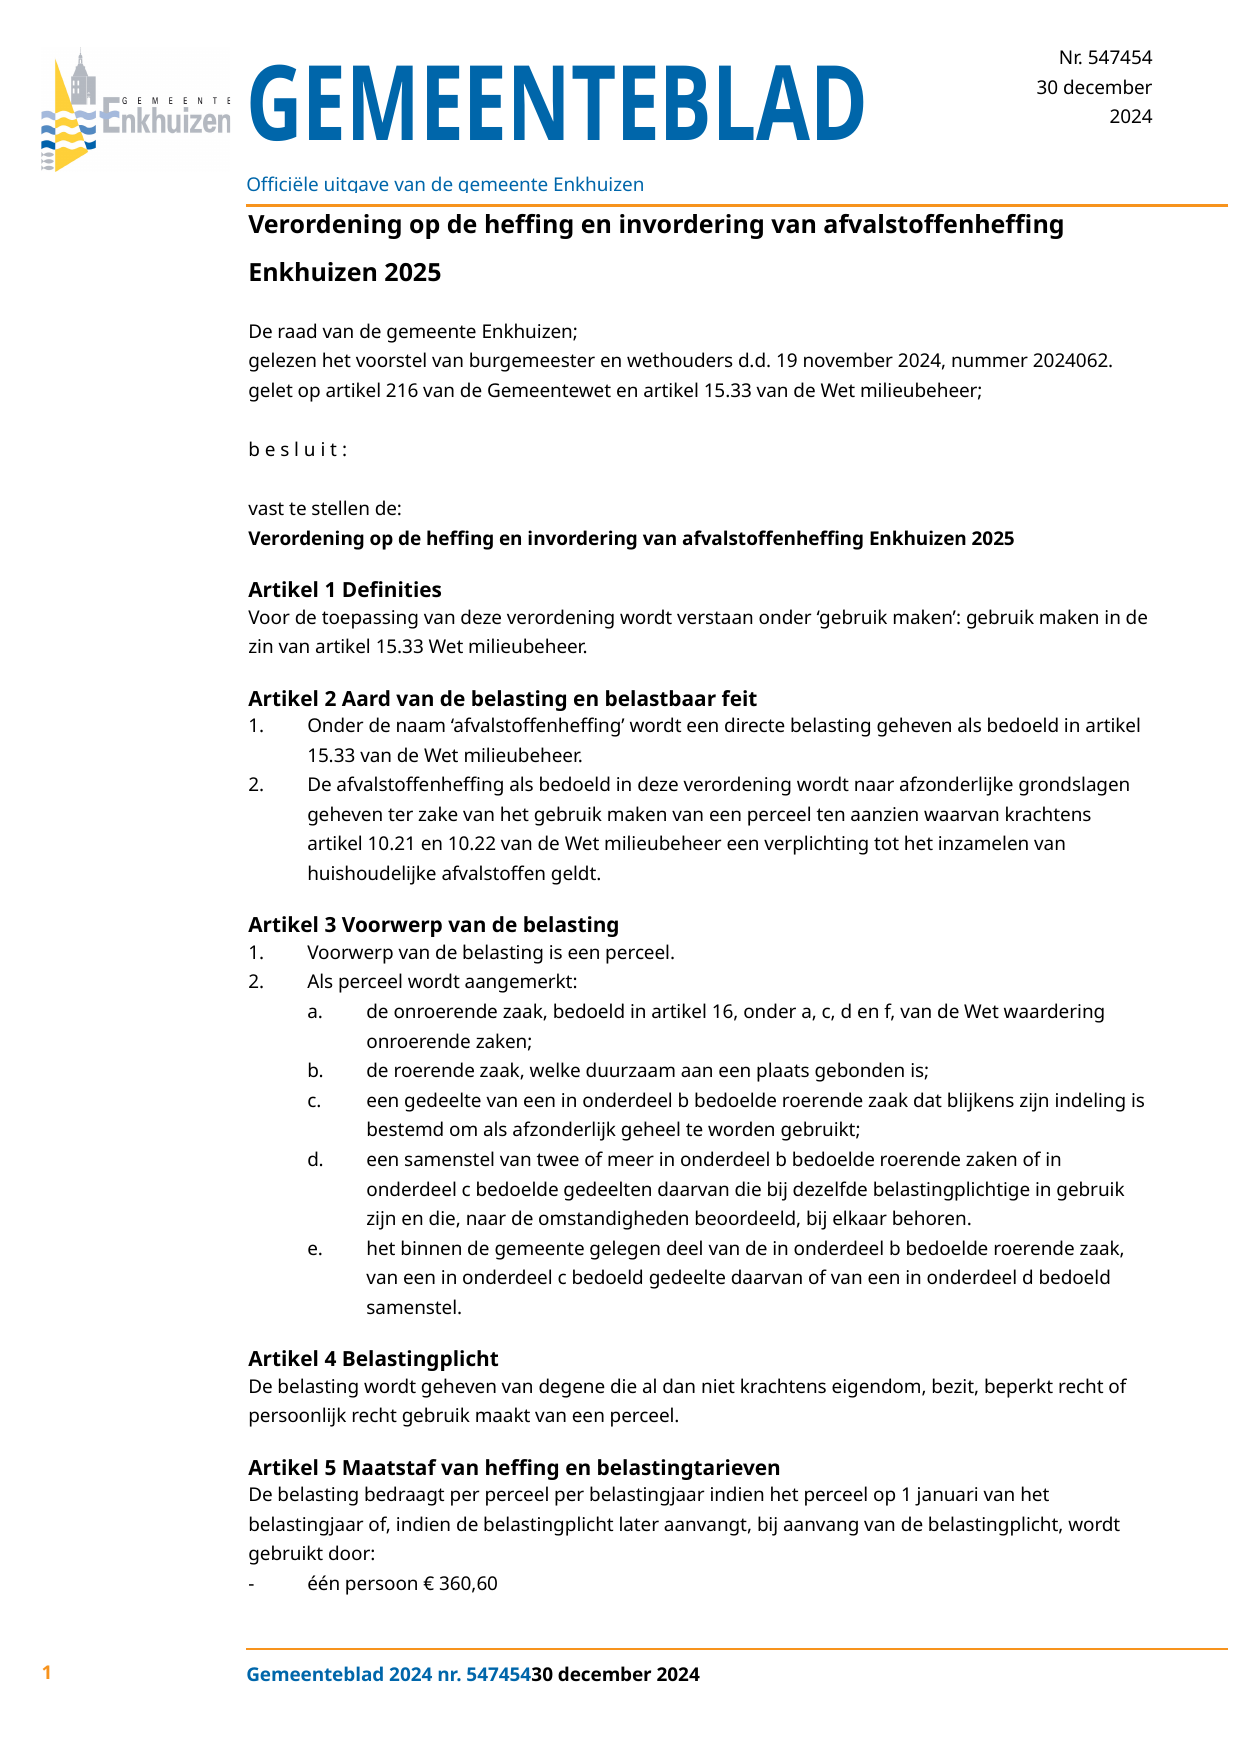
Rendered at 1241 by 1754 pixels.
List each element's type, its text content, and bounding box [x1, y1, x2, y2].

list De afvalstoffenheffing als bedoeld in deze verordening wordt naar afzonderlijke grondslagen geheven ter zake van het gebruik maken van een perceel ten aanzien waarvan krachtens artikel 10.21 en 10.22 van de Wet milieubeheer een verplichting tot het inzamelen van huishoudelijke afvalstoffen geldt. [248, 771, 1152, 886]
list de roerende zaak, welke duurzaam aan een plaats gebonden is; [307, 1057, 1152, 1083]
text Voor de toepassing van deze verordening wordt verstaan onder ‘gebruik maken’: gebruik maken in de zin van artikel 15.33 Wet milieubeheer. [248, 604, 1152, 659]
text De raad van de gemeente Enkhuizen; [248, 318, 1152, 344]
list een gedeelte van een in onderdeel b bedoelde roerende zaak dat blijkens zijn indeling is bestemd om als afzonderlijk geheel te worden gebruikt; [307, 1087, 1152, 1142]
text b e s l u i t : [248, 436, 1152, 462]
text Artikel 5 Maatstaf van heffing en belastingtarieven [248, 1453, 1152, 1481]
text Verordening op de heffing en invordering van afvalstoffenheffing Enkhuizen 2025 [248, 207, 1152, 288]
text Verordening op de heffing en invordering van afvalstoffenheffing Enkhuizen 2025 [248, 525, 1152, 551]
text gelet op artikel 216 van de Gemeentewet en artikel 15.33 van de Wet milieubeheer; [248, 377, 1152, 403]
text gelezen het voorstel van burgemeester en wethouders d.d. 19 november 2024, nummer 2024062. [248, 347, 1152, 373]
text Artikel 4 Belastingplicht [248, 1344, 1152, 1373]
list Als perceel wordt aangemerkt: [248, 969, 1152, 994]
text vast te stellen de: [248, 495, 1152, 521]
text belastingjaar of, indien de belastingplicht later aanvangt, bij aanvang van de belastingplicht, wordt gebruikt door: [248, 1511, 1152, 1566]
picture [41, 47, 231, 172]
list de onroerende zaak, bedoeld in artikel 16, onder a, c, d en f, van de Wet waardering onroerende zaken; [307, 998, 1152, 1053]
list een samenstel van twee of meer in onderdeel b bedoelde roerende zaken of in onderdeel c bedoelde gedeelten daarvan die bij dezelfde belastingplichtige in gebruik zijn en die, naar de omstandigheden beoordeeld, bij elkaar behoren. [307, 1146, 1152, 1231]
text Artikel 3 Voorwerp van de belasting [248, 911, 1152, 939]
text De belasting bedraagt per perceel per belastingjaar indien het perceel op 1 januari van het [248, 1481, 1152, 1507]
text Artikel 1 Definities [248, 575, 1152, 604]
list één persoon € 360,60 [248, 1570, 1152, 1596]
list het binnen de gemeente gelegen deel van de in onderdeel b bedoelde roerende zaak, van een in onderdeel c bedoeld gedeelte daarvan of van een in onderdeel d bedoeld samenstel. [307, 1235, 1152, 1320]
text De belasting wordt geheven van degene die al dan niet krachtens eigendom, bezit, beperkt recht of persoonlijk recht gebruik maakt van een perceel. [248, 1373, 1152, 1428]
list Voorwerp van de belasting is een perceel. [248, 939, 1152, 965]
text Artikel 2 Aard van de belasting en belastbaar feit [248, 684, 1152, 712]
list Onder de naam ‘afvalstoffenheffing’ wordt een directe belasting geheven als bedoeld in artikel 15.33 van de Wet milieubeheer. [248, 712, 1152, 768]
